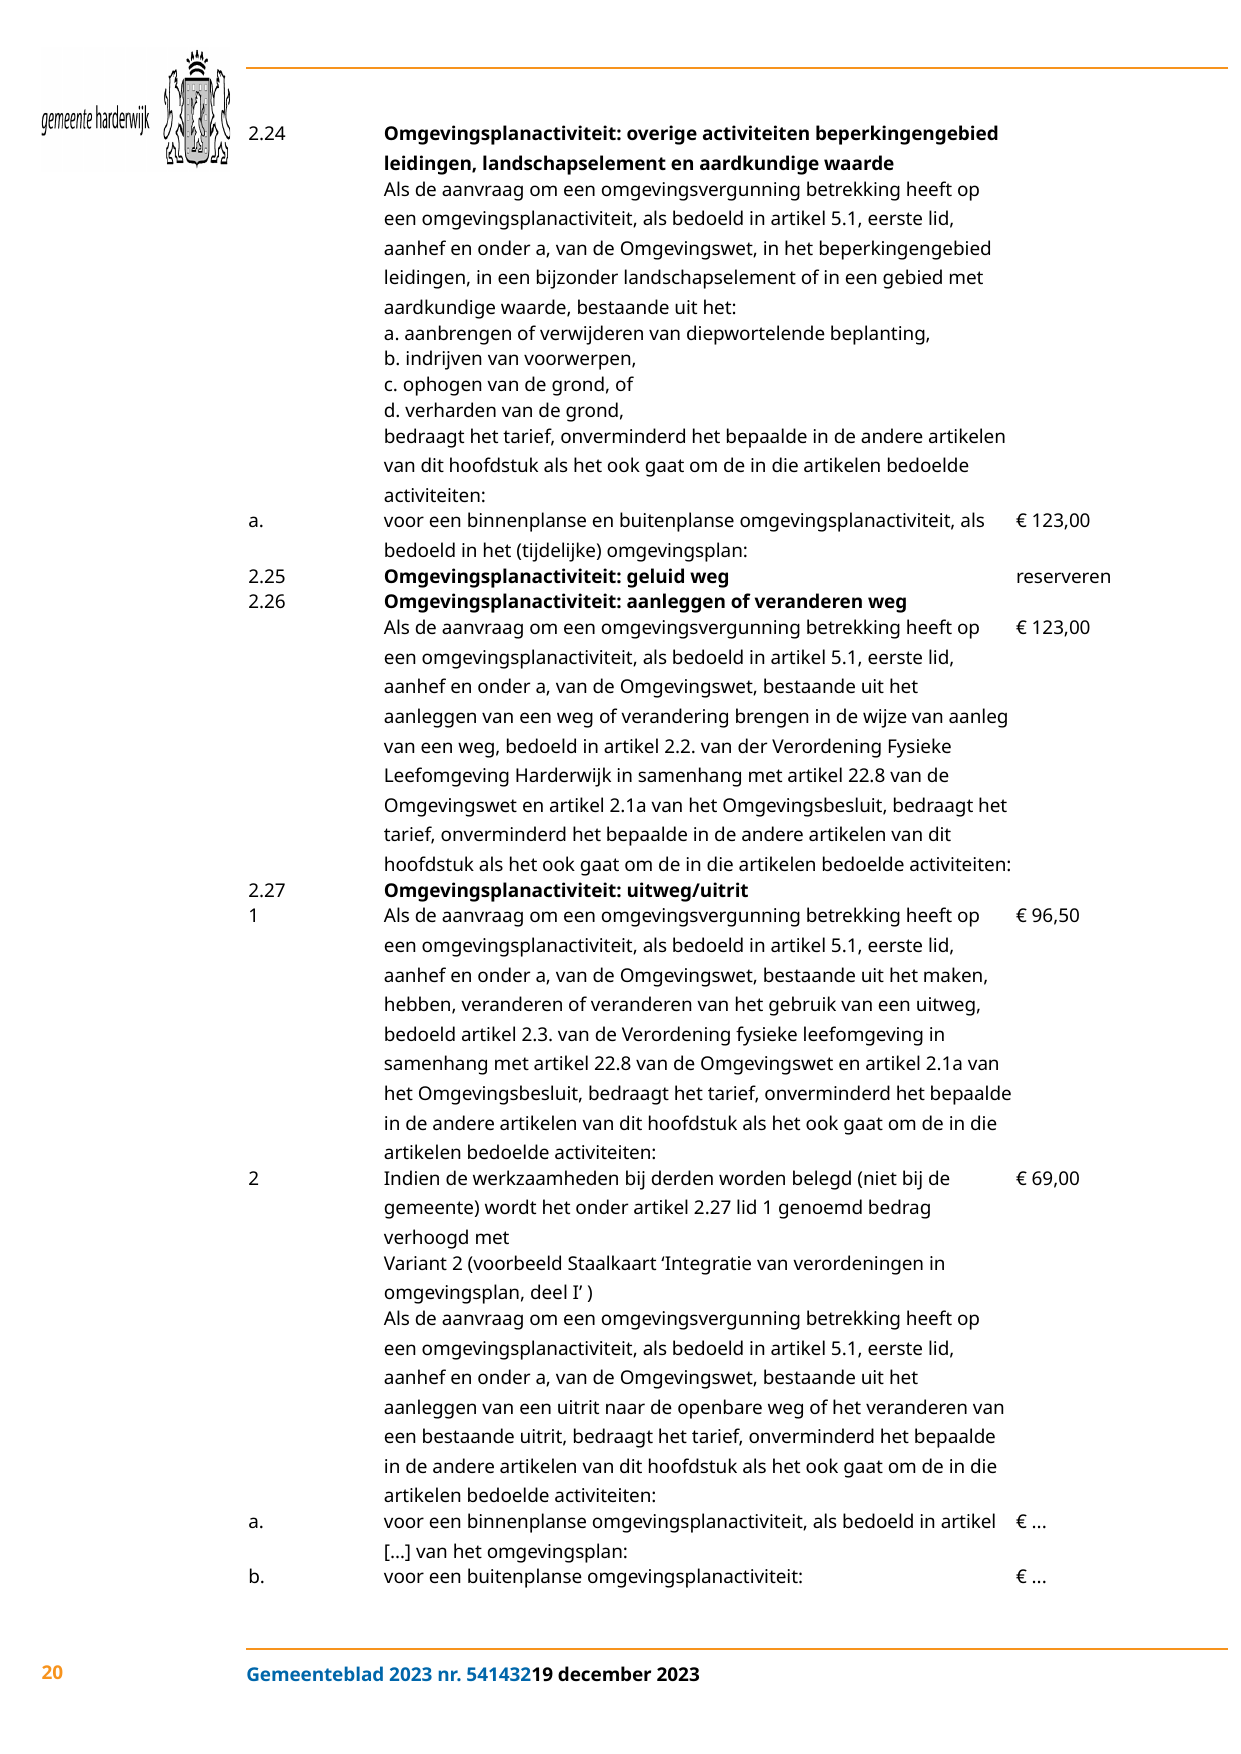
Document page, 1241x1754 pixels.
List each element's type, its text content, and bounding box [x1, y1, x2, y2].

table_cell [384, 95, 1016, 121]
table_cell 2.25 [248, 563, 384, 589]
table_cell [248, 176, 384, 320]
table_cell [1016, 176, 1152, 320]
table_cell [248, 1305, 384, 1508]
table_cell a. [248, 1509, 384, 1564]
table_cell Als de aanvraag om een omgevingsvergunning betrekking heeft op een omgevingsplanactiviteit, als bedoeld in artikel 5.1, eerste lid, aanhef en onder a, van de Omgevingswet, in het beperkingengebied leidingen, in een bijzonder landschapselement of in een gebied met aardkundige waarde, bestaande uit het: [384, 176, 1016, 320]
table_cell b. indrijven van voorwerpen, [384, 346, 1016, 371]
table_cell d. verharden van de grond, [384, 397, 1016, 423]
table_cell voor een binnenplanse en buitenplanse omgevingsplanactiviteit, als bedoeld in het (tijdelijke) omgevingsplan: [384, 508, 1016, 563]
table_cell [248, 371, 384, 397]
table_cell [1016, 1305, 1152, 1508]
table_cell 2.24 [248, 121, 384, 176]
table_cell [248, 423, 384, 508]
table_cell voor een buitenplanse omgevingsplanactiviteit: [384, 1564, 1016, 1589]
table_cell [248, 397, 384, 423]
table_cell bedraagt het tarief, onverminderd het bepaalde in de andere artikelen van dit hoofdstuk als het ook gaat om de in die artikelen bedoelde activiteiten: [384, 423, 1016, 508]
table_cell voor een binnenplanse omgevingsplanactiviteit, als bedoeld in artikel […] van het omgevingsplan: [384, 1509, 1016, 1564]
table_cell [248, 320, 384, 346]
table_cell € 123,00 [1016, 615, 1152, 877]
table_cell € 69,00 [1016, 1165, 1152, 1250]
table_cell [1016, 320, 1152, 346]
table_cell [1016, 423, 1152, 508]
table_cell € 123,00 [1016, 508, 1152, 563]
table_cell € 96,50 [1016, 903, 1152, 1165]
table_cell 2 [248, 1165, 384, 1250]
table_cell [248, 1250, 384, 1305]
table_cell [248, 346, 384, 371]
table_cell [248, 95, 384, 121]
table_cell [1016, 397, 1152, 423]
table_cell Als de aanvraag om een omgevingsvergunning betrekking heeft op een omgevingsplanactiviteit, als bedoeld in artikel 5.1, eerste lid, aanhef en onder a, van de Omgevingswet, bestaande uit het aanleggen van een uitrit naar de openbare weg of het veranderen van een bestaande uitrit, bedraagt het tarief, onverminderd het bepaalde in de andere artikelen van dit hoofdstuk als het ook gaat om de in die artikelen bedoelde activiteiten: [384, 1305, 1016, 1508]
picture [41, 47, 231, 172]
table_cell € ... [1016, 1509, 1152, 1564]
table_cell [1016, 1250, 1152, 1305]
table_cell Als de aanvraag om een omgevingsvergunning betrekking heeft op een omgevingsplanactiviteit, als bedoeld in artikel 5.1, eerste lid, aanhef en onder a, van de Omgevingswet, bestaande uit het aanleggen van een weg of verandering brengen in de wijze van aanleg van een weg, bedoeld in artikel 2.2. van der Verordening Fysieke Leefomgeving Harderwijk in samenhang met artikel 22.8 van de Omgevingswet en artikel 2.1a van het Omgevingsbesluit, bedraagt het tarief, onverminderd het bepaalde in de andere artikelen van dit hoofdstuk als het ook gaat om de in die artikelen bedoelde activiteiten: [384, 615, 1016, 877]
table_cell 2.26 [248, 589, 384, 614]
table_cell c. ophogen van de grond, of [384, 371, 1016, 397]
table_cell Omgevingsplanactiviteit: overige activiteiten beperkingengebied leidingen, landschapselement en aardkundige waarde [384, 121, 1016, 176]
table_cell [1016, 346, 1152, 371]
table_cell a. [248, 508, 384, 563]
table_cell Variant 2 (voorbeeld Staalkaart ‘Integratie van verordeningen in omgevingsplan, deel I’ ) [384, 1250, 1016, 1305]
table_cell 2.27 [248, 877, 384, 903]
table_cell € ... [1016, 1564, 1152, 1589]
table_cell [1016, 95, 1152, 121]
table_cell Als de aanvraag om een omgevingsvergunning betrekking heeft op een omgevingsplanactiviteit, als bedoeld in artikel 5.1, eerste lid, aanhef en onder a, van de Omgevingswet, bestaande uit het maken, hebben, veranderen of veranderen van het gebruik van een uitweg, bedoeld artikel 2.3. van de Verordening fysieke leefomgeving in samenhang met artikel 22.8 van de Omgevingswet en artikel 2.1a van het Omgevingsbesluit, bedraagt het tarief, onverminderd het bepaalde in de andere artikelen van dit hoofdstuk als het ook gaat om de in die artikelen bedoelde activiteiten: [384, 903, 1016, 1165]
table_cell Indien de werkzaamheden bij derden worden belegd (niet bij de gemeente) wordt het onder artikel 2.27 lid 1 genoemd bedrag verhoogd met [384, 1165, 1016, 1250]
table_cell [1016, 877, 1152, 903]
table_cell [1016, 121, 1152, 176]
table_cell Omgevingsplanactiviteit: geluid weg [384, 563, 1016, 589]
table_cell 1 [248, 903, 384, 1165]
table_cell [248, 615, 384, 877]
table_cell b. [248, 1564, 384, 1589]
table_cell reserveren [1016, 563, 1152, 589]
table_cell Omgevingsplanactiviteit: aanleggen of veranderen weg [384, 589, 1016, 614]
table_cell Omgevingsplanactiviteit: uitweg/uitrit [384, 877, 1016, 903]
table_cell [1016, 589, 1152, 614]
table_cell a. aanbrengen of verwijderen van diepwortelende beplanting, [384, 320, 1016, 346]
table_cell [1016, 371, 1152, 397]
